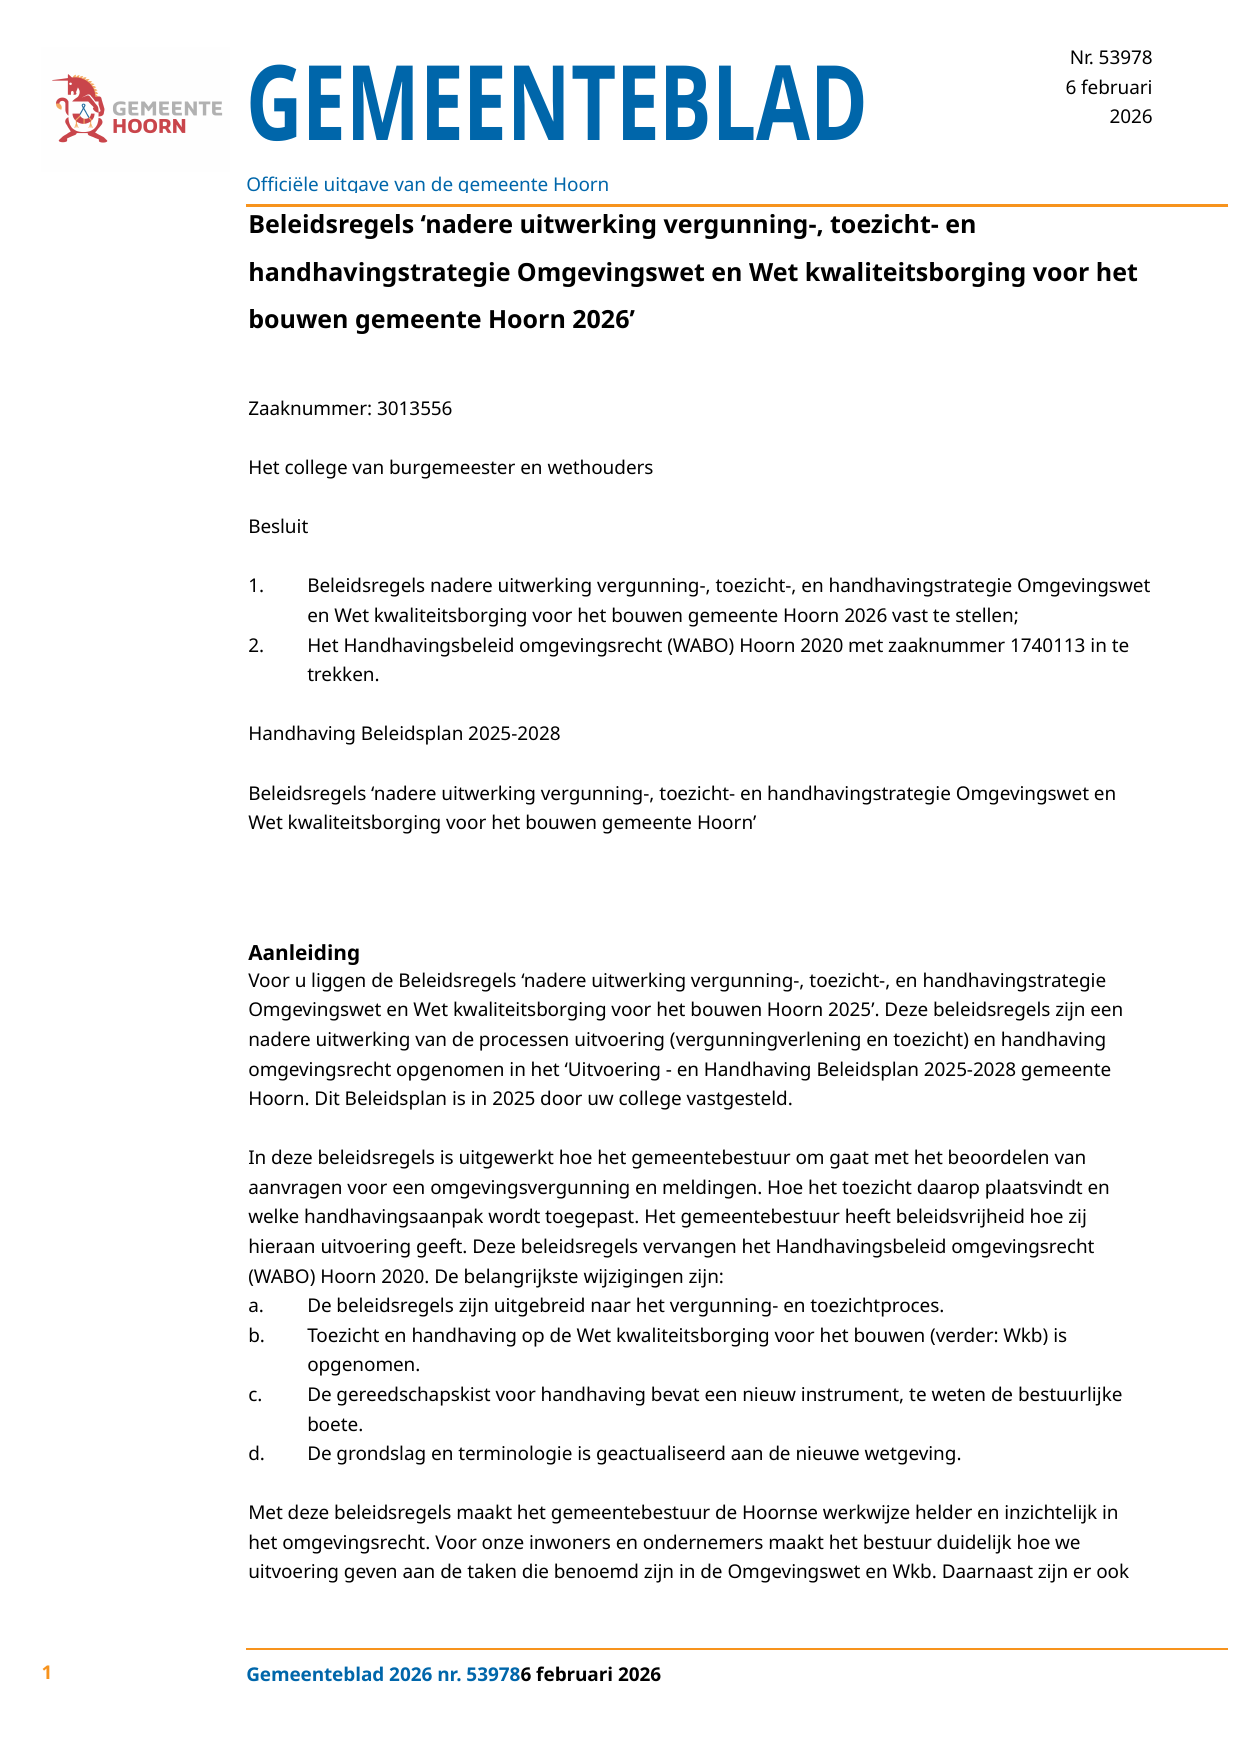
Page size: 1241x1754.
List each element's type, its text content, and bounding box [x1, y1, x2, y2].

text Met deze beleidsregels maakt het gemeentebestuur de Hoornse werkwijze helder en inzichtelijk in het omgevingsrecht. Voor onze inwoners en ondernemers maakt het bestuur duidelijk hoe we uitvoering geven aan de taken die benoemd zijn in de Omgevingswet en Wkb. Daarnaast zijn er ook [248, 1499, 1152, 1584]
list De beleidsregels zijn uitgebreid naar het vergunning- en toezichtproces. [248, 1292, 1152, 1318]
list Het Handhavingsbeleid omgevingsrecht (WABO) Hoorn 2020 met zaaknummer 1740113 in te trekken. [248, 632, 1152, 687]
text Aanleiding [248, 938, 1152, 967]
list Beleidsregels nadere uitwerking vergunning-, toezicht-, en handhavingstrategie Omgevingswet en Wet kwaliteitsborging voor het bouwen gemeente Hoorn 2026 vast te stellen; [248, 573, 1152, 628]
text Besluit [248, 513, 1152, 539]
list De gereedschapskist voor handhaving bevat een nieuw instrument, te weten de bestuurlijke boete. [248, 1381, 1152, 1436]
text In deze beleidsregels is uitgewerkt hoe het gemeentebestuur om gaat met het beoordelen van aanvragen voor een omgevingsvergunning en meldingen. Hoe het toezicht daarop plaatsvindt en welke handhavingsaanpak wordt toegepast. Het gemeentebestuur heeft beleidsvrijheid hoe zij hieraan uitvoering geeft. Deze beleidsregels vervangen het Handhavingsbeleid omgevingsrecht (WABO) Hoorn 2020. De belangrijkste wijzigingen zijn: [248, 1144, 1152, 1288]
list Toezicht en handhaving op de Wet kwaliteitsborging voor het bouwen (verder: Wkb) is opgenomen. [248, 1322, 1152, 1377]
text Beleidsregels ‘nadere uitwerking vergunning-, toezicht- en handhavingstrategie Omgevingswet en Wet kwaliteitsborging voor het bouwen gemeente Hoorn 2026’ [248, 207, 1152, 336]
text Voor u liggen de Beleidsregels ‘nadere uitwerking vergunning-, toezicht-, en handhavingstrategie Omgevingswet en Wet kwaliteitsborging voor het bouwen Hoorn 2025’. Deze beleidsregels zijn een nadere uitwerking van de processen uitvoering (vergunningverlening en toezicht) en handhaving omgevingsrecht opgenomen in het ‘Uitvoering - en Handhaving Beleidsplan 2025-2028 gemeente Hoorn. Dit Beleidsplan is in 2025 door uw college vastgesteld. [248, 967, 1152, 1111]
text Het college van burgemeester en wethouders [248, 454, 1152, 480]
text Handhaving Beleidsplan 2025-2028 [248, 721, 1152, 746]
text Zaaknummer: 3013556 [248, 395, 1152, 421]
list De grondslag en terminologie is geactualiseerd aan de nieuwe wetgeving. [248, 1440, 1152, 1466]
text Beleidsregels ‘nadere uitwerking vergunning-, toezicht- en handhavingstrategie Omgevingswet en Wet kwaliteitsborging voor het bouwen gemeente Hoorn’ [248, 780, 1152, 835]
picture [41, 47, 231, 172]
